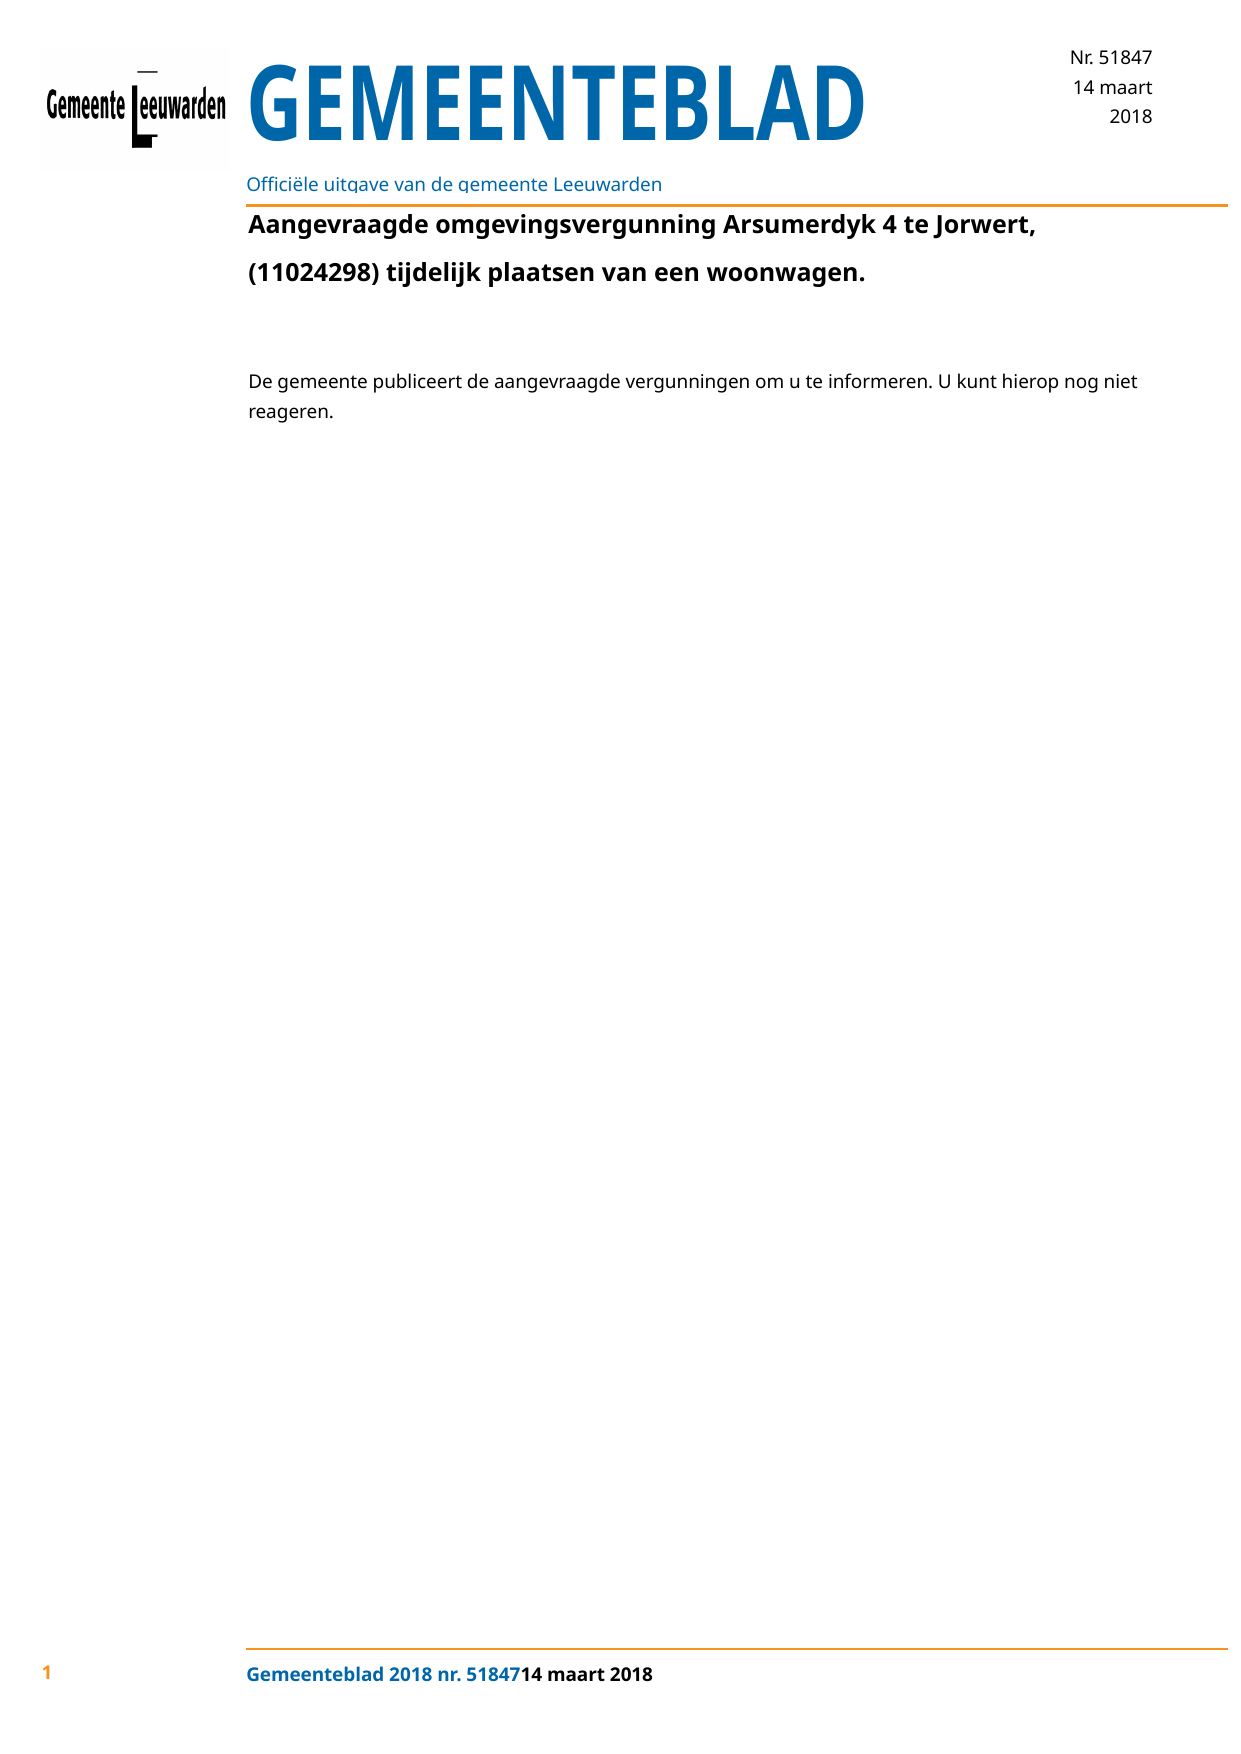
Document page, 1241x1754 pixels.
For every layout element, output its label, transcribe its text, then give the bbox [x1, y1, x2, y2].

text Aangevraagde omgevingsvergunning Arsumerdyk 4 te Jorwert, (11024298) tijdelijk plaatsen van een woonwagen. [248, 207, 1152, 288]
picture [41, 47, 231, 172]
text De gemeente publiceert de aangevraagde vergunningen om u te informeren. U kunt hierop nog niet reageren. [248, 368, 1152, 424]
